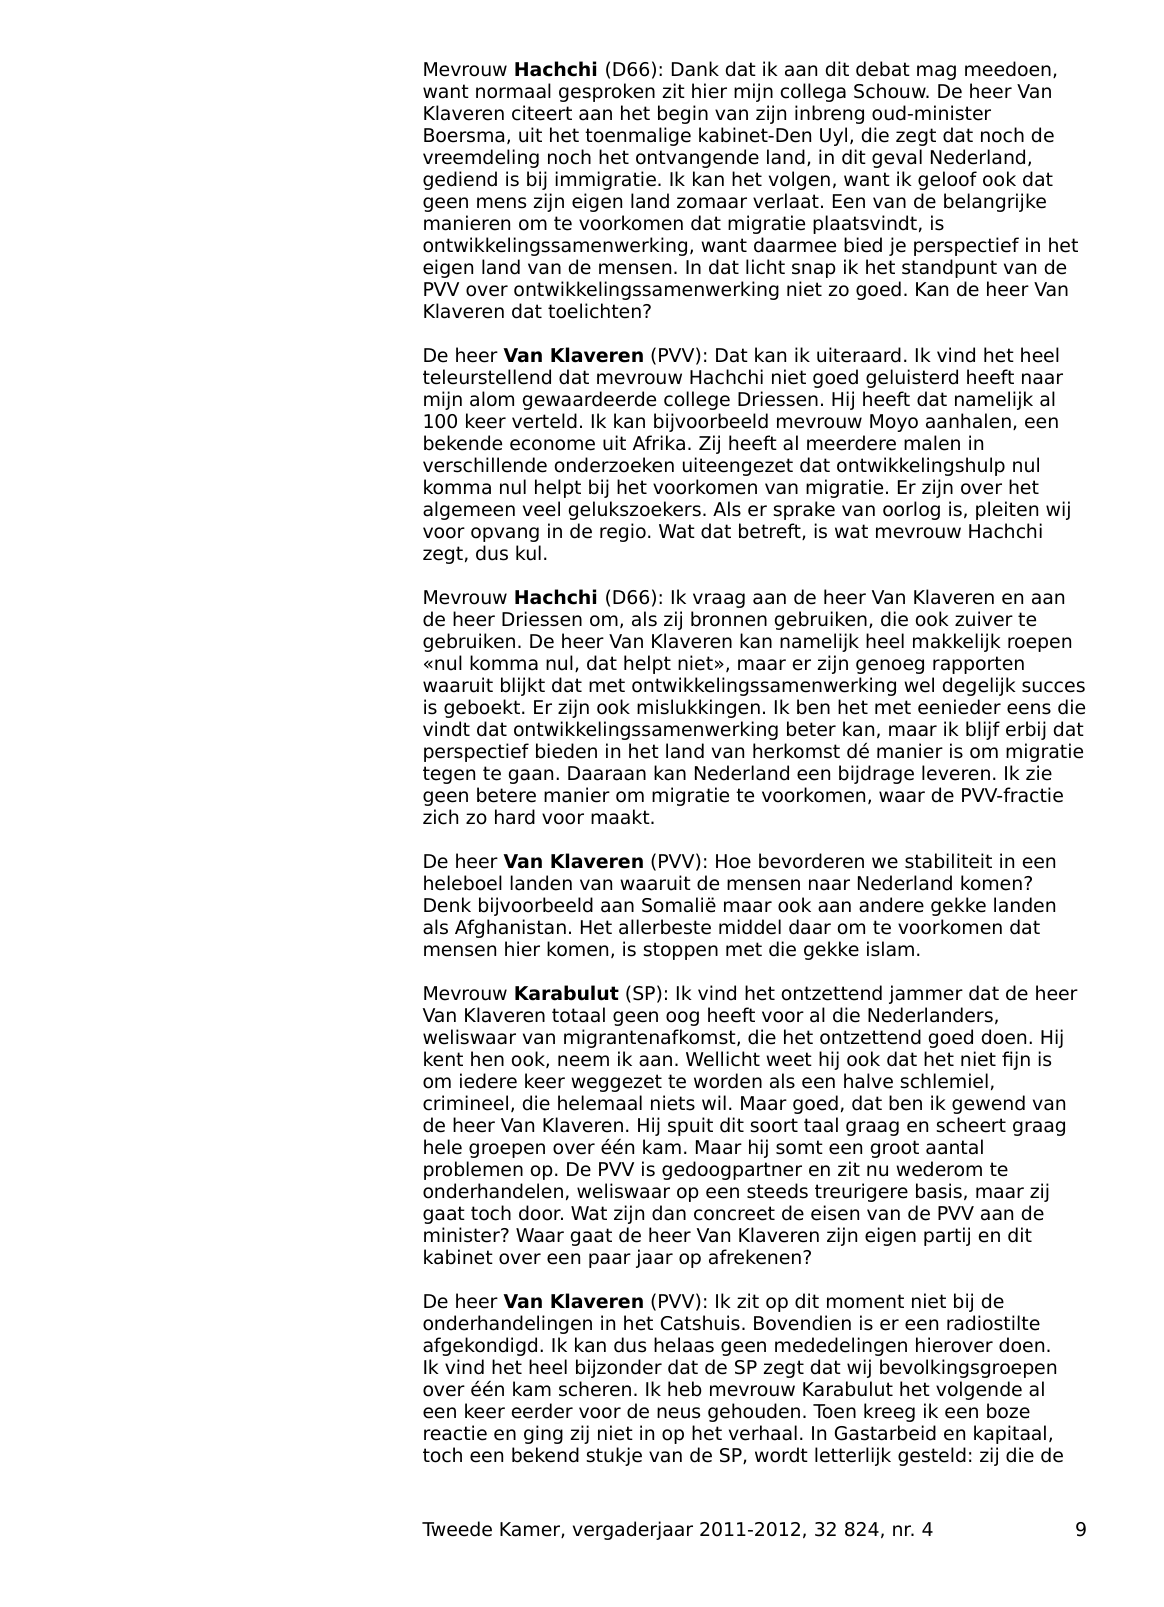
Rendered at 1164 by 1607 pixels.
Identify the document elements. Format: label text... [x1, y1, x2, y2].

text De heer Van Klaveren (PVV): Ik zit op dit moment niet bij de onderhandelingen in het Catshuis. Bovendien is er een radiostilte afgekondigd. Ik kan dus helaas geen mededelingen hierover doen. [422, 1291, 1087, 1357]
text De heer Van Klaveren (PVV): Dat kan ik uiteraard. Ik vind het heel teleurstellend dat mevrouw Hachchi niet goed geluisterd heeft naar mijn alom gewaardeerde college Driessen. Hij heeft dat namelijk al 100 keer verteld. Ik kan bijvoorbeeld mevrouw Moyo aanhalen, een bekende econome uit Afrika. Zij heeft al meerdere malen in verschillende onderzoeken uiteengezet dat ontwikkelingshulp nul komma nul helpt bij het voorkomen van migratie. Er zijn over het algemeen veel gelukszoekers. Als er sprake van oorlog is, pleiten wij voor opvang in de regio. Wat dat betreft, is wat mevrouw Hachchi zegt, dus kul. [422, 345, 1087, 565]
text Mevrouw Hachchi (D66): Dank dat ik aan dit debat mag meedoen, want normaal gesproken zit hier mijn collega Schouw. De heer Van Klaveren citeert aan het begin van zijn inbreng oud-minister Boersma, uit het toenmalige kabinet-Den Uyl, die zegt dat noch de vreemdeling noch het ontvangende land, in dit geval Nederland, gediend is bij immigratie. Ik kan het volgen, want ik geloof ook dat geen mens zijn eigen land zomaar verlaat. Een van de belangrijke manieren om te voorkomen dat migratie plaatsvindt, is ontwikkelingssamenwerking, want daarmee bied je perspectief in het eigen land van de mensen. In dat licht snap ik het standpunt van de PVV over ontwikkelingssamenwerking niet zo goed. Kan de heer Van Klaveren dat toelichten? [422, 59, 1087, 323]
text De heer Van Klaveren (PVV): Hoe bevorderen we stabiliteit in een heleboel landen van waaruit de mensen naar Nederland komen? Denk bijvoorbeeld aan Somalië maar ook aan andere gekke landen als Afghanistan. Het allerbeste middel daar om te voorkomen dat mensen hier komen, is stoppen met die gekke islam. [422, 851, 1087, 961]
text Mevrouw Hachchi (D66): Ik vraag aan de heer Van Klaveren en aan de heer Driessen om, als zij bronnen gebruiken, die ook zuiver te gebruiken. De heer Van Klaveren kan namelijk heel makkelijk roepen «nul komma nul, dat helpt niet», maar er zijn genoeg rapporten waaruit blijkt dat met ontwikkelingssamenwerking wel degelijk succes is geboekt. Er zijn ook mislukkingen. Ik ben het met eenieder eens die vindt dat ontwikkelingssamenwerking beter kan, maar ik blijf erbij dat perspectief bieden in het land van herkomst dé manier is om migratie tegen te gaan. Daaraan kan Nederland een bijdrage leveren. Ik zie geen betere manier om migratie te voorkomen, waar de PVV-fractie zich zo hard voor maakt. [422, 587, 1087, 829]
text Mevrouw Karabulut (SP): Ik vind het ontzettend jammer dat de heer Van Klaveren totaal geen oog heeft voor al die Nederlanders, weliswaar van migrantenafkomst, die het ontzettend goed doen. Hij kent hen ook, neem ik aan. Wellicht weet hij ook dat het niet fijn is om iedere keer weggezet te worden als een halve schlemiel, crimineel, die helemaal niets wil. Maar goed, dat ben ik gewend van de heer Van Klaveren. Hij spuit dit soort taal graag en scheert graag hele groepen over één kam. Maar hij somt een groot aantal problemen op. De PVV is gedoogpartner en zit nu wederom te onderhandelen, weliswaar op een steeds treurigere basis, maar zij gaat toch door. Wat zijn dan concreet de eisen van de PVV aan de minister? Waar gaat de heer Van Klaveren zijn eigen partij en dit kabinet over een paar jaar op afrekenen? [422, 983, 1087, 1269]
text Ik vind het heel bijzonder dat de SP zegt dat wij bevolkingsgroepen over één kam scheren. Ik heb mevrouw Karabulut het volgende al een keer eerder voor de neus gehouden. Toen kreeg ik een boze reactie en ging zij niet in op het verhaal. In Gastarbeid en kapitaal, toch een bekend stukje van de SP, wordt letterlijk gesteld: zij die de [422, 1357, 1087, 1467]
